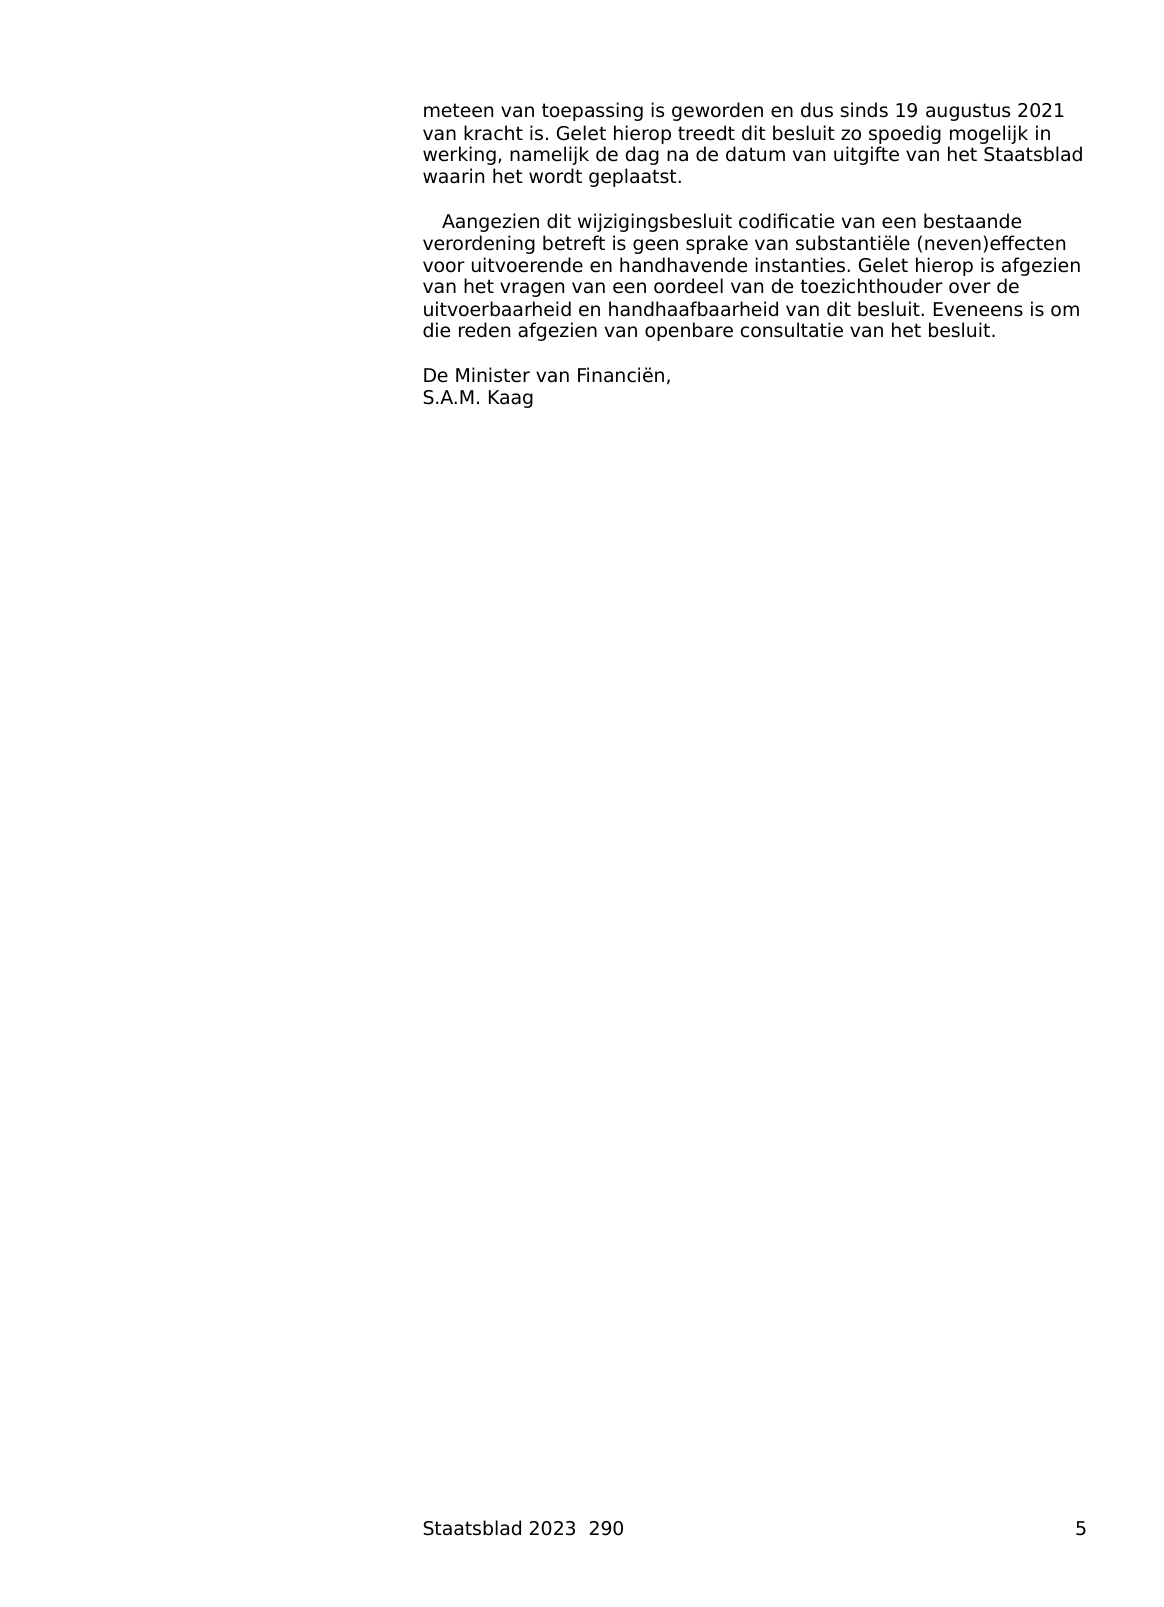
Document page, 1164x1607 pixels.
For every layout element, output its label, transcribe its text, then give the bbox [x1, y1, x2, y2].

text De Minister van Financiën, S.A.M. Kaag [422, 364, 1087, 408]
text Aangezien dit wijzigingsbesluit codificatie van een bestaande verordening betreft is geen sprake van substantiële (neven)effecten voor uitvoerende en handhavende instanties. Gelet hierop is afgezien van het vragen van een oordeel van de toezichthouder over de uitvoerbaarheid en handhaafbaarheid van dit besluit. Eveneens is om die reden afgezien van openbare consultatie van het besluit. [422, 211, 1087, 342]
text meteen van toepassing is geworden en dus sinds 19 augustus 2021 van kracht is. Gelet hierop treedt dit besluit zo spoedig mogelijk in werking, namelijk de dag na de datum van uitgifte van het Staatsblad waarin het wordt geplaatst. [422, 100, 1087, 188]
